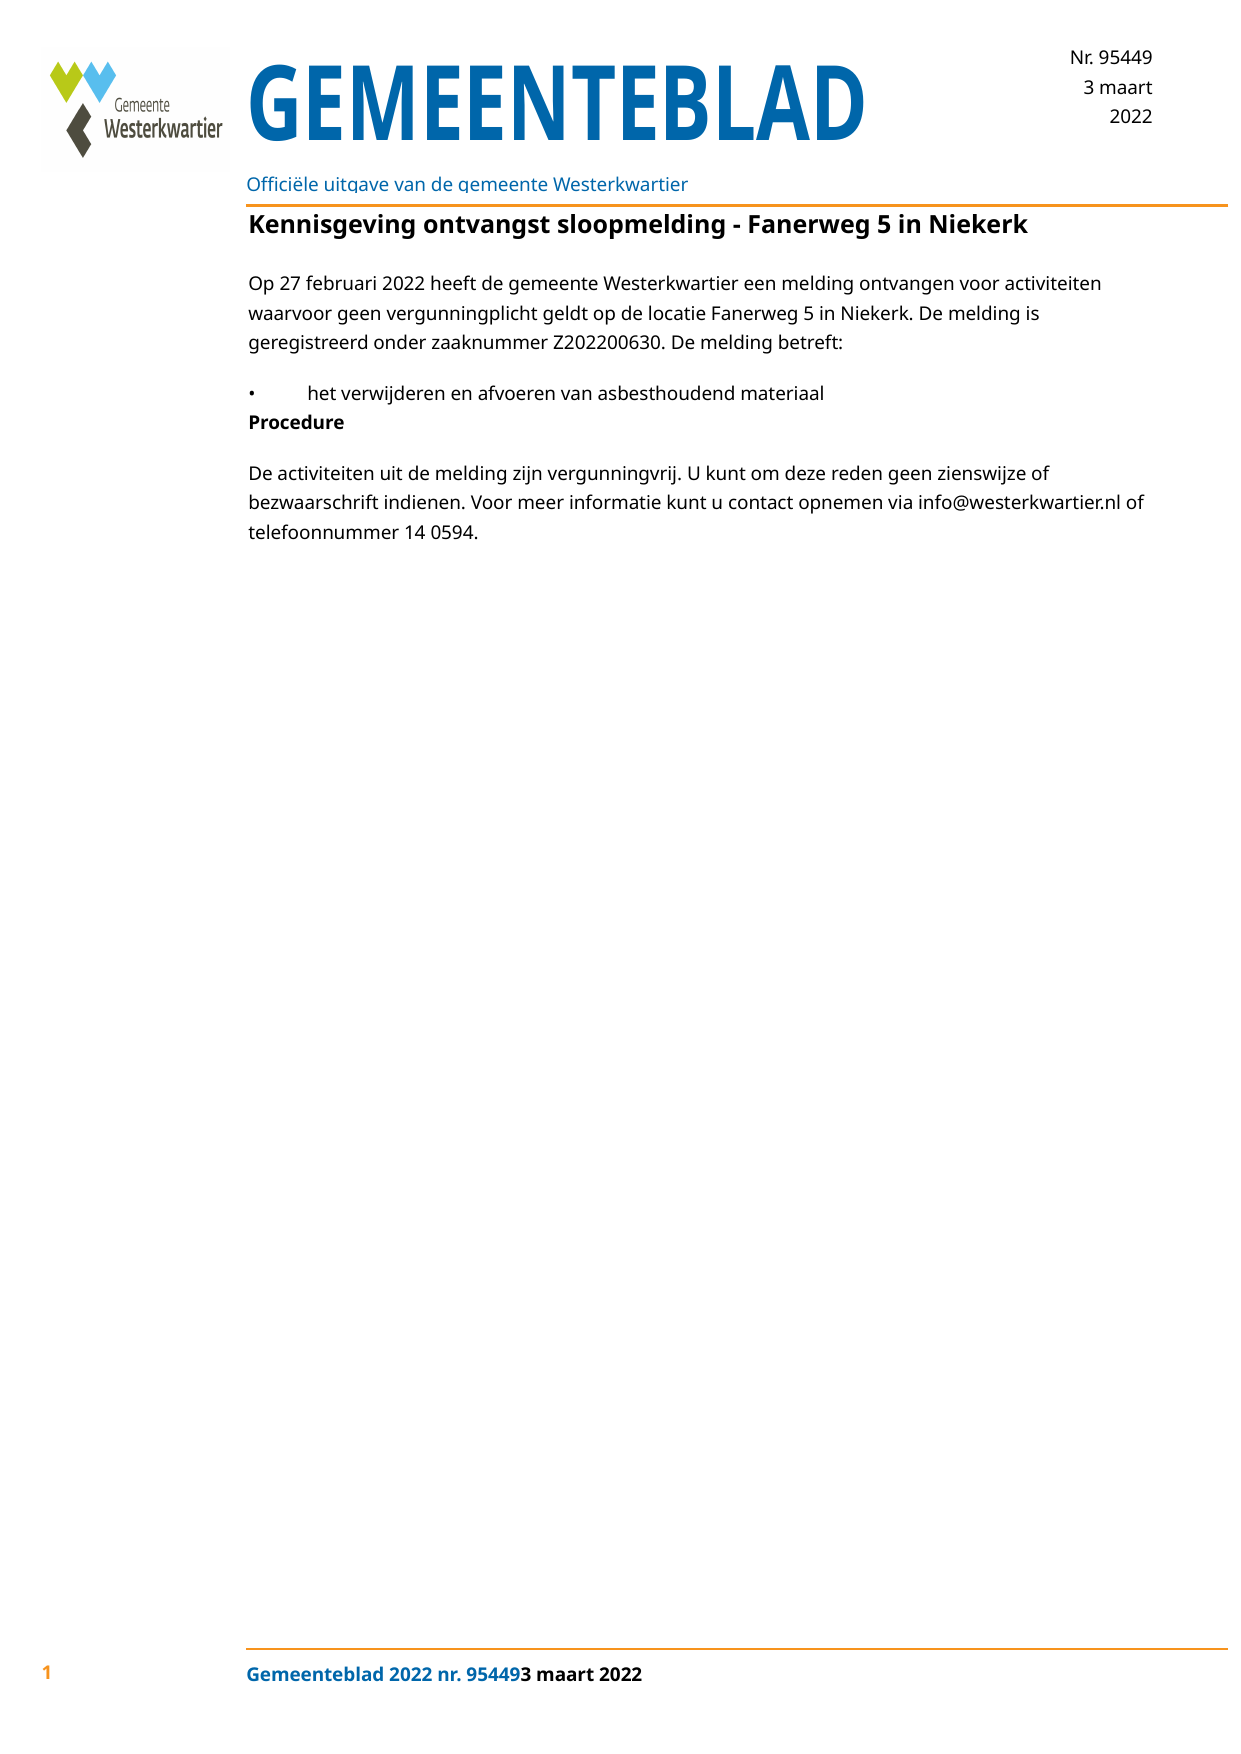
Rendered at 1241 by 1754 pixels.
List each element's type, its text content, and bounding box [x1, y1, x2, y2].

text Procedure [248, 409, 1152, 435]
text Op 27 februari 2022 heeft de gemeente Westerkwartier een melding ontvangen voor activiteiten waarvoor geen vergunningplicht geldt op de locatie Fanerweg 5 in Niekerk. De melding is geregistreerd onder zaaknummer Z202200630. De melding betreft: [248, 270, 1152, 355]
text Kennisgeving ontvangst sloopmelding - Fanerweg 5 in Niekerk [248, 207, 1152, 241]
picture [41, 47, 231, 172]
list het verwijderen en afvoeren van asbesthoudend materiaal [248, 380, 1152, 406]
text De activiteiten uit de melding zijn vergunningvrij. U kunt om deze reden geen zienswijze of bezwaarschrift indienen. Voor meer informatie kunt u contact opnemen via info@westerkwartier.nl of telefoonnummer 14 0594. [248, 460, 1152, 545]
